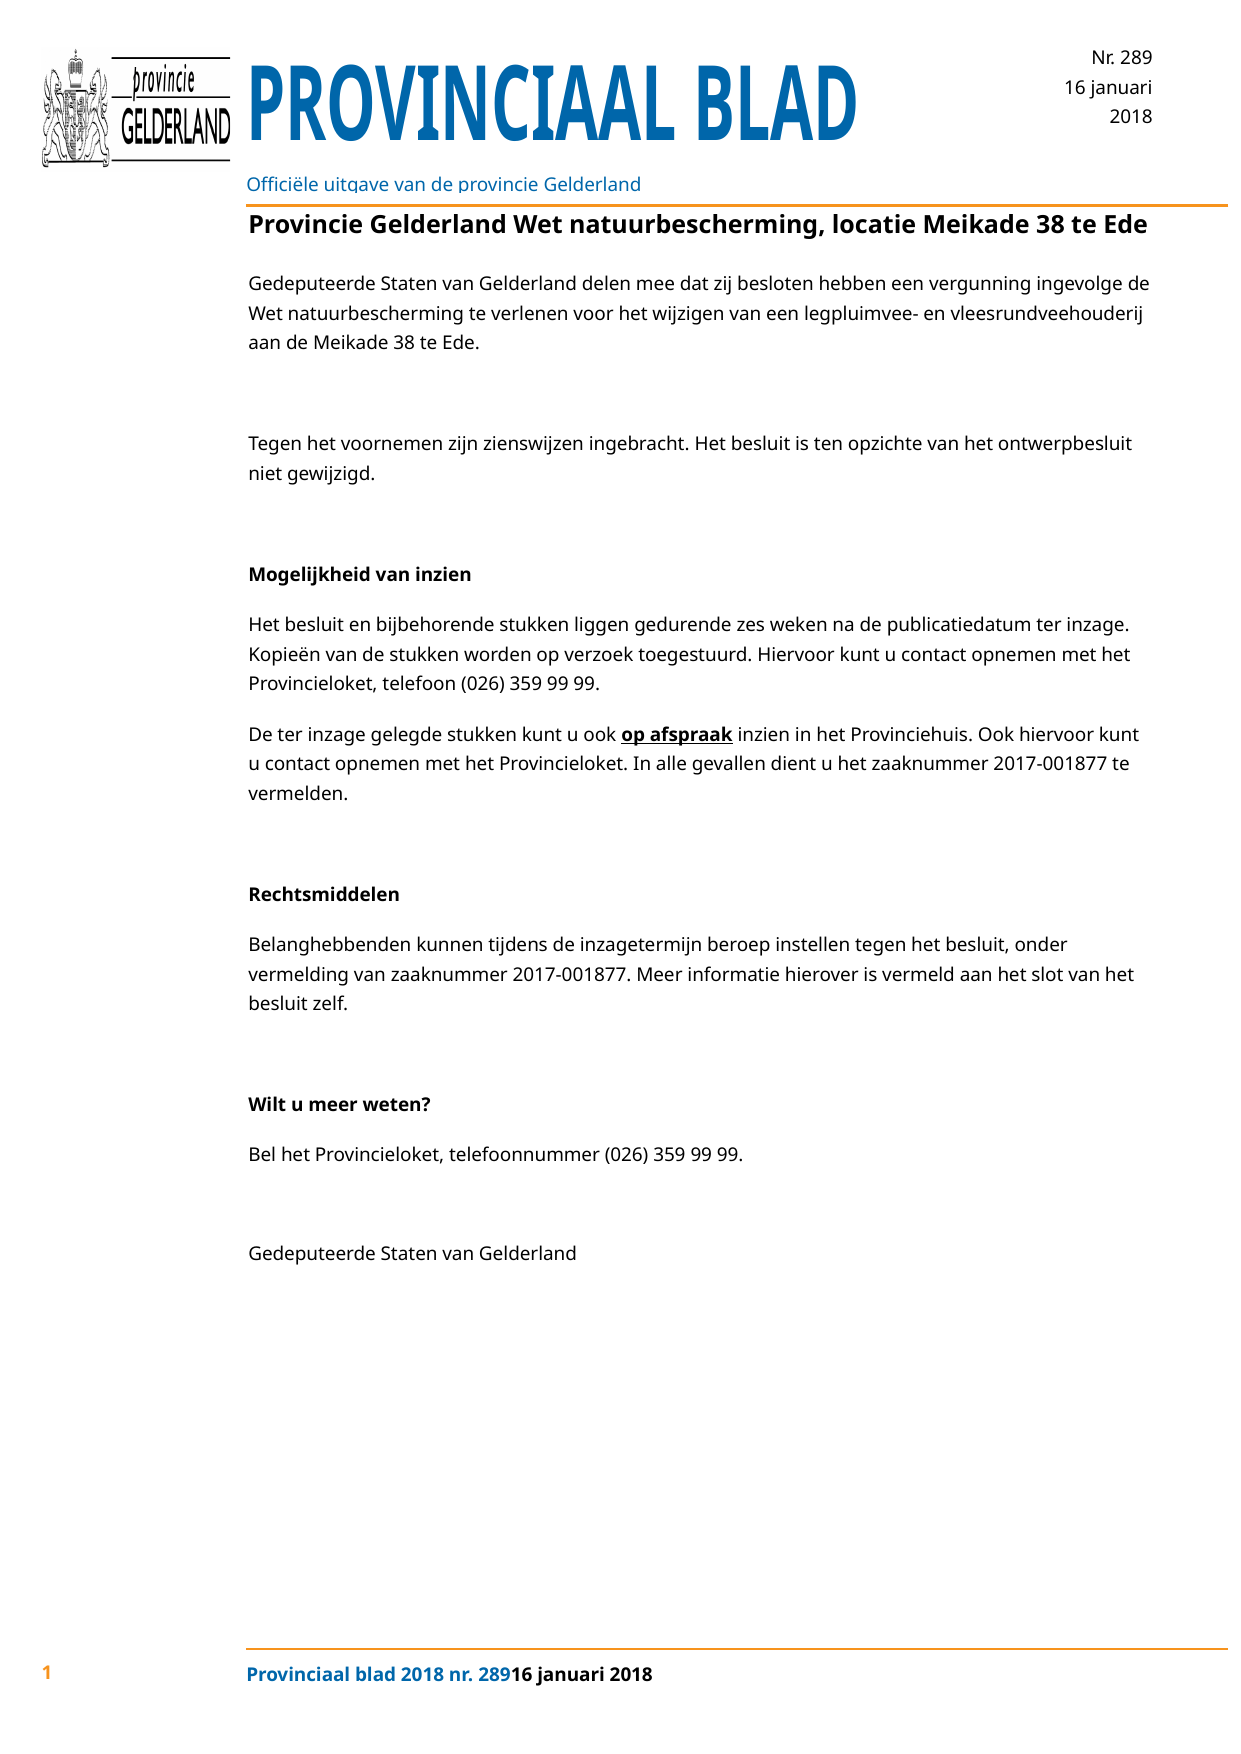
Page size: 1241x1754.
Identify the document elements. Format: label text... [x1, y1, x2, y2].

text Gedeputeerde Staten van Gelderland [248, 1240, 1152, 1266]
text Provincie Gelderland Wet natuurbescherming, locatie Meikade 38 te Ede [248, 207, 1152, 241]
text De ter inzage gelegde stukken kunt u ook op afspraak inzien in het Provinciehuis. Ook hiervoor kunt u contact opnemen met het Provincieloket. In alle gevallen dient u het zaaknummer 2017-001877 te vermelden. [248, 721, 1152, 806]
text Mogelijkheid van inzien [248, 561, 1152, 586]
text Wilt u meer weten? [248, 1091, 1152, 1117]
text Rechtsmiddelen [248, 881, 1152, 906]
text Tegen het voornemen zijn zienswijzen ingebracht. Het besluit is ten opzichte van het ontwerpbesluit niet gewijzigd. [248, 430, 1152, 486]
text Belanghebbenden kunnen tijdens de inzagetermijn beroep instellen tegen het besluit, onder vermelding van zaaknummer 2017-001877. Meer informatie hierover is vermeld aan het slot van het besluit zelf. [248, 931, 1152, 1016]
text Het besluit en bijbehorende stukken liggen gedurende zes weken na de publicatiedatum ter inzage. Kopieën van de stukken worden op verzoek toegestuurd. Hiervoor kunt u contact opnemen met het Provincieloket, telefoon (026) 359 99 99. [248, 611, 1152, 696]
text Bel het Provincieloket, telefoonnummer (026) 359 99 99. [248, 1142, 1152, 1167]
picture [41, 47, 231, 172]
text Gedeputeerde Staten van Gelderland delen mee dat zij besloten hebben een vergunning ingevolge de Wet natuurbescherming te verlenen voor het wijzigen van een legpluimvee- en vleesrundveehouderij aan de Meikade 38 te Ede. [248, 270, 1152, 355]
